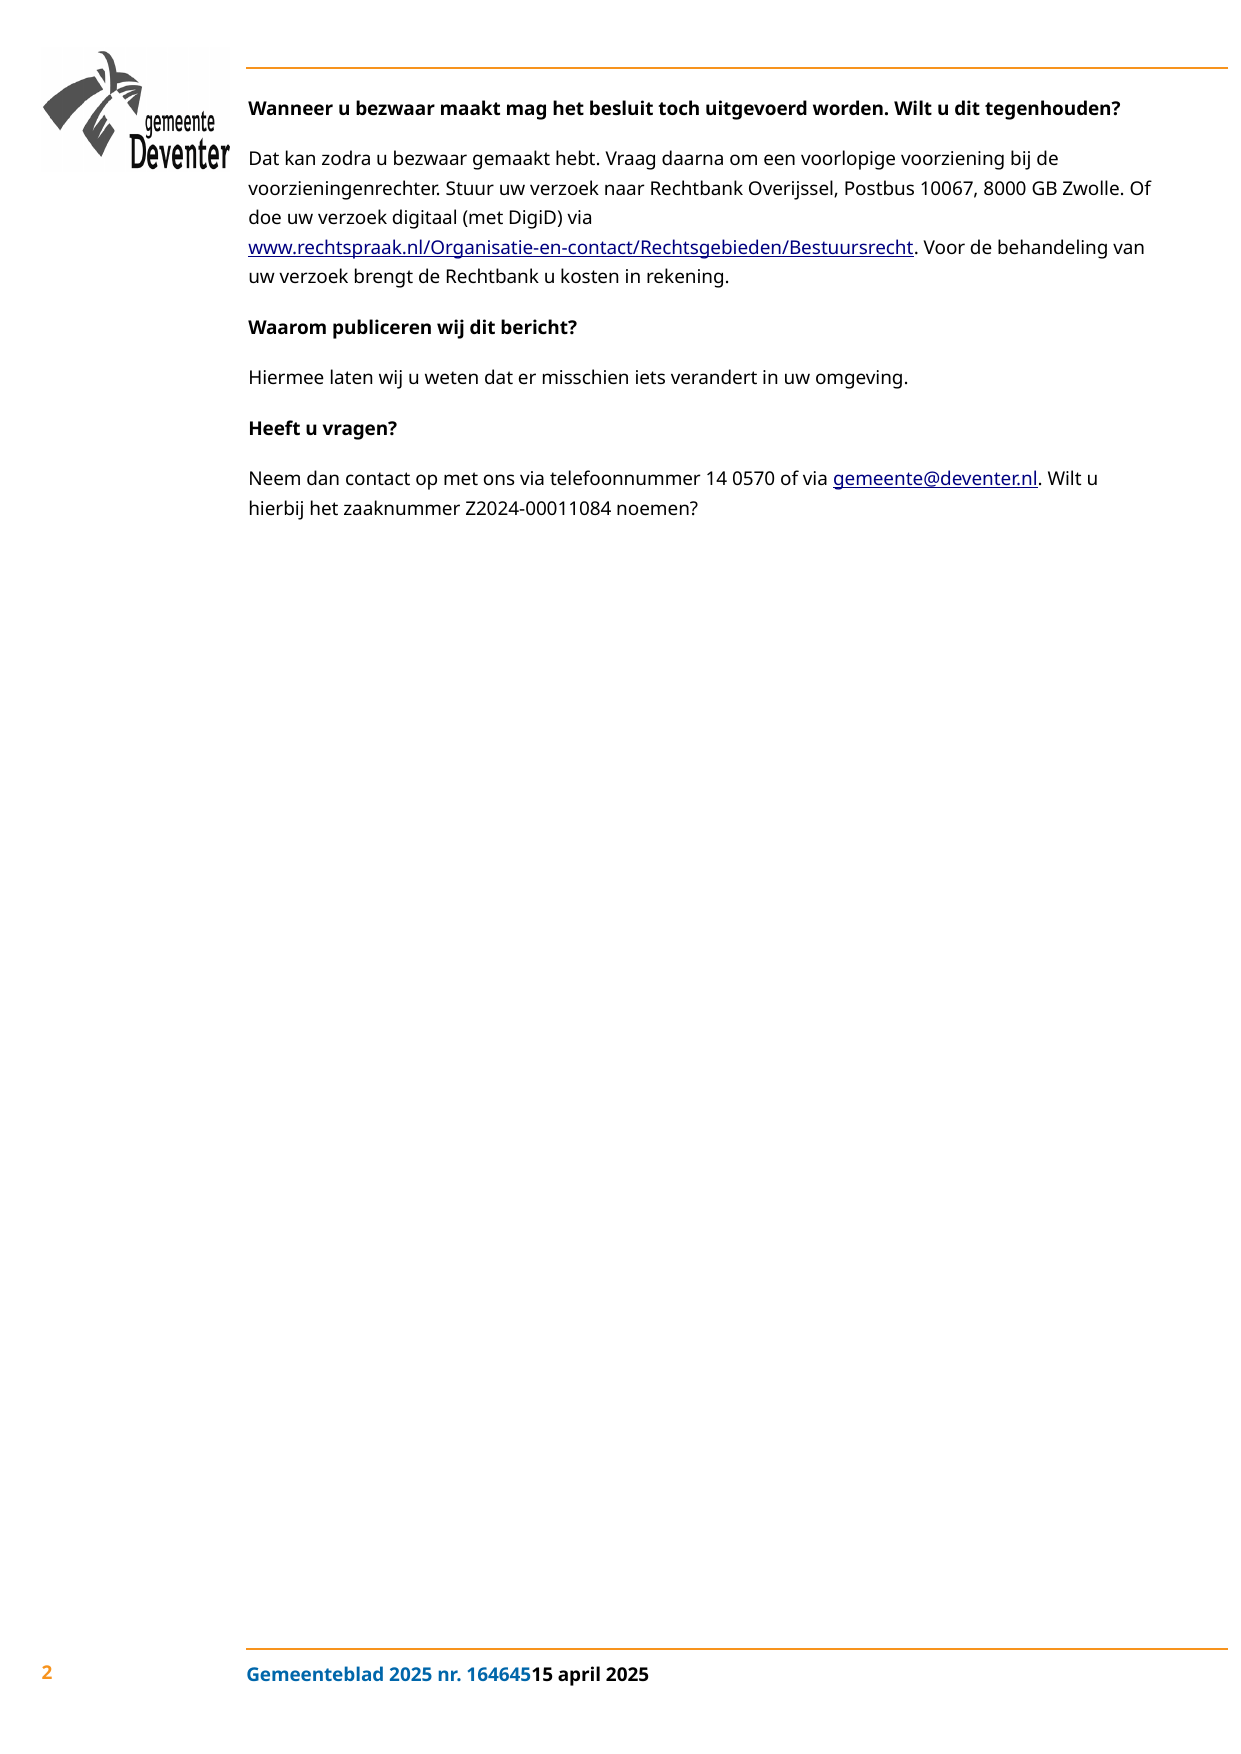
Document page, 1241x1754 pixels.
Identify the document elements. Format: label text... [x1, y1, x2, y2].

text Wanneer u bezwaar maakt mag het besluit toch uitgevoerd worden. Wilt u dit tegenhouden? [248, 95, 1152, 121]
text Dat kan zodra u bezwaar gemaakt hebt. Vraag daarna om een voorlopige voorziening bij de voorzieningenrechter. Stuur uw verzoek naar Rechtbank Overijssel, Postbus 10067, 8000 GB Zwolle. Of doe uw verzoek digitaal (met DigiD) via www.rechtspraak.nl/Organisatie-en-contact/Rechtsgebieden/Bestuursrecht. Voor de behandeling van uw verzoek brengt de Rechtbank u kosten in rekening. [248, 145, 1152, 289]
text Hiermee laten wij u weten dat er misschien iets verandert in uw omgeving. [248, 364, 1152, 390]
text Heeft u vragen? [248, 415, 1152, 441]
picture [41, 47, 231, 172]
text Neem dan contact op met ons via telefoonnummer 14 0570 of via gemeente@deventer.nl. Wilt u hierbij het zaaknummer Z2024-00011084 noemen? [248, 465, 1152, 521]
text Waarom publiceren wij dit bericht? [248, 314, 1152, 340]
